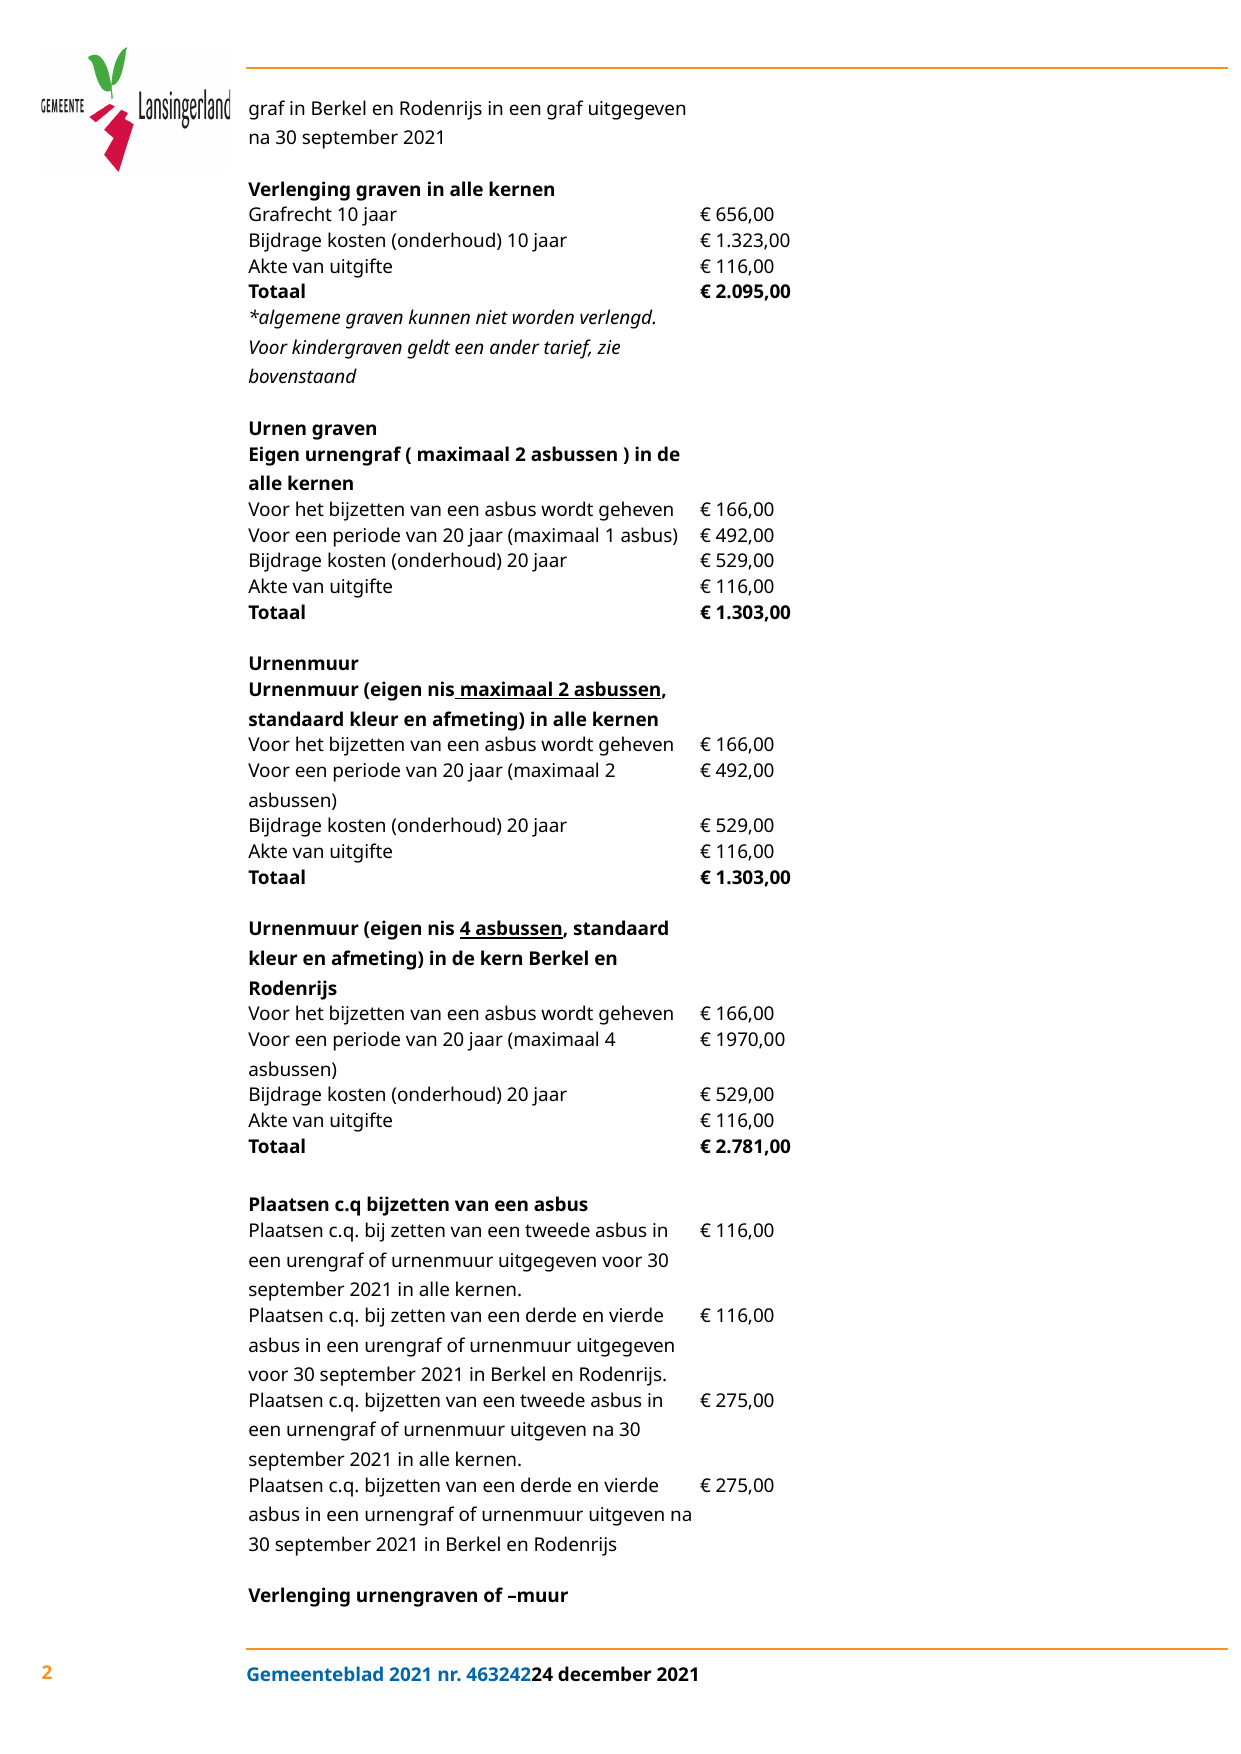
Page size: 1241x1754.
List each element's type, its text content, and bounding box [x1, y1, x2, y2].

table_cell [700, 441, 1152, 496]
table_cell Bijdrage kosten (onderhoud) 20 jaar [248, 548, 700, 573]
table_cell [248, 890, 700, 916]
table_cell [700, 305, 1152, 389]
table_cell Urnen graven [248, 415, 700, 441]
table_cell € 1.303,00 [700, 599, 1152, 625]
table_cell [700, 890, 1152, 916]
table_cell € 116,00 [700, 253, 1152, 279]
table_cell Urnenmuur (eigen nis 4 asbussen, standaard kleur en afmeting) in de kern Berkel en Rodenrijs [248, 916, 700, 1000]
table_header Plaatsen c.q bijzetten van een asbus [248, 1192, 700, 1217]
table_cell Voor het bijzetten van een asbus wordt geheven [248, 1000, 700, 1026]
table_cell [700, 415, 1152, 441]
table_cell [700, 625, 1152, 651]
table_cell Voor een periode van 20 jaar (maximaal 4 asbussen) [248, 1026, 700, 1081]
table_header [700, 1192, 1152, 1217]
table_cell Grafrecht 10 jaar [248, 202, 700, 227]
table_cell € 2.095,00 [700, 279, 1152, 304]
table_cell *algemene graven kunnen niet worden verlengd. Voor kindergraven geldt een ander tarief, zie bovenstaand [248, 305, 700, 389]
table_cell Voor een periode van 20 jaar (maximaal 1 asbus) [248, 522, 700, 548]
table_cell € 1.303,00 [700, 864, 1152, 890]
table_cell Totaal [248, 279, 700, 304]
table_cell Urnenmuur (eigen nis maximaal 2 asbussen, standaard kleur en afmeting) in alle kernen [248, 676, 700, 732]
table_cell Verlenging graven in alle kernen [248, 176, 700, 202]
table_cell [248, 1557, 700, 1583]
table_cell [700, 1557, 1152, 1583]
table_cell Verlenging urnengraven of –muur [248, 1583, 700, 1608]
table_cell € 1970,00 [700, 1026, 1152, 1081]
table_cell € 492,00 [700, 757, 1152, 813]
table_cell [248, 389, 700, 415]
table_cell Voor het bijzetten van een asbus wordt geheven [248, 496, 700, 522]
table_cell [248, 150, 700, 176]
table_cell [700, 651, 1152, 676]
table_cell Bijdrage kosten (onderhoud) 10 jaar [248, 227, 700, 253]
table_cell € 2.781,00 [700, 1133, 1152, 1159]
table_cell € 275,00 [700, 1387, 1152, 1472]
table_cell Eigen urnengraf ( maximaal 2 asbussen ) in de alle kernen [248, 441, 700, 496]
table_cell Bijdrage kosten (onderhoud) 20 jaar [248, 813, 700, 838]
table_cell Akte van uitgifte [248, 573, 700, 599]
table_cell € 529,00 [700, 1081, 1152, 1107]
table_cell Akte van uitgifte [248, 838, 700, 864]
table_cell [700, 916, 1152, 1000]
table_cell € 116,00 [700, 1217, 1152, 1302]
table_cell Totaal [248, 864, 700, 890]
table_cell € 1.323,00 [700, 227, 1152, 253]
table_cell € 275,00 [700, 1472, 1152, 1557]
table_cell € 166,00 [700, 732, 1152, 757]
table_cell [700, 150, 1152, 176]
table_cell Bijdrage kosten (onderhoud) 20 jaar [248, 1081, 700, 1107]
table_cell Urnenmuur [248, 651, 700, 676]
table_cell Plaatsen c.q. bijzetten van een derde en vierde asbus in een urnengraf of urnenmuur uitgeven na 30 september 2021 in Berkel en Rodenrijs [248, 1472, 700, 1557]
table_cell € 529,00 [700, 813, 1152, 838]
table_cell Plaatsen c.q. bijzetten van een tweede asbus in een urnengraf of urnenmuur uitgeven na 30 september 2021 in alle kernen. [248, 1387, 700, 1472]
table_cell € 116,00 [700, 1302, 1152, 1387]
table_cell Totaal [248, 599, 700, 625]
table_cell € 656,00 [700, 202, 1152, 227]
picture [41, 47, 231, 172]
table_cell graf in Berkel en Rodenrijs in een graf uitgegeven na 30 september 2021 [248, 95, 700, 150]
table_cell Akte van uitgifte [248, 1107, 700, 1133]
table_cell € 166,00 [700, 496, 1152, 522]
table_cell Voor een periode van 20 jaar (maximaal 2 asbussen) [248, 757, 700, 813]
table_cell [700, 676, 1152, 732]
table_cell [700, 176, 1152, 202]
table_cell Voor het bijzetten van een asbus wordt geheven [248, 732, 700, 757]
table_cell [700, 1583, 1152, 1608]
table_cell Totaal [248, 1133, 700, 1159]
table_cell € 166,00 [700, 1000, 1152, 1026]
table_cell € 116,00 [700, 1107, 1152, 1133]
table_cell [248, 625, 700, 651]
table_cell € 492,00 [700, 522, 1152, 548]
table_cell € 529,00 [700, 548, 1152, 573]
table_cell Plaatsen c.q. bij zetten van een tweede asbus in een urengraf of urnenmuur uitgegeven voor 30 september 2021 in alle kernen. [248, 1217, 700, 1302]
table_cell Akte van uitgifte [248, 253, 700, 279]
table_cell € 116,00 [700, 573, 1152, 599]
table_cell [700, 95, 1152, 150]
table_cell € 116,00 [700, 838, 1152, 864]
table_cell Plaatsen c.q. bij zetten van een derde en vierde asbus in een urengraf of urnenmuur uitgegeven voor 30 september 2021 in Berkel en Rodenrijs. [248, 1302, 700, 1387]
table_cell [700, 389, 1152, 415]
